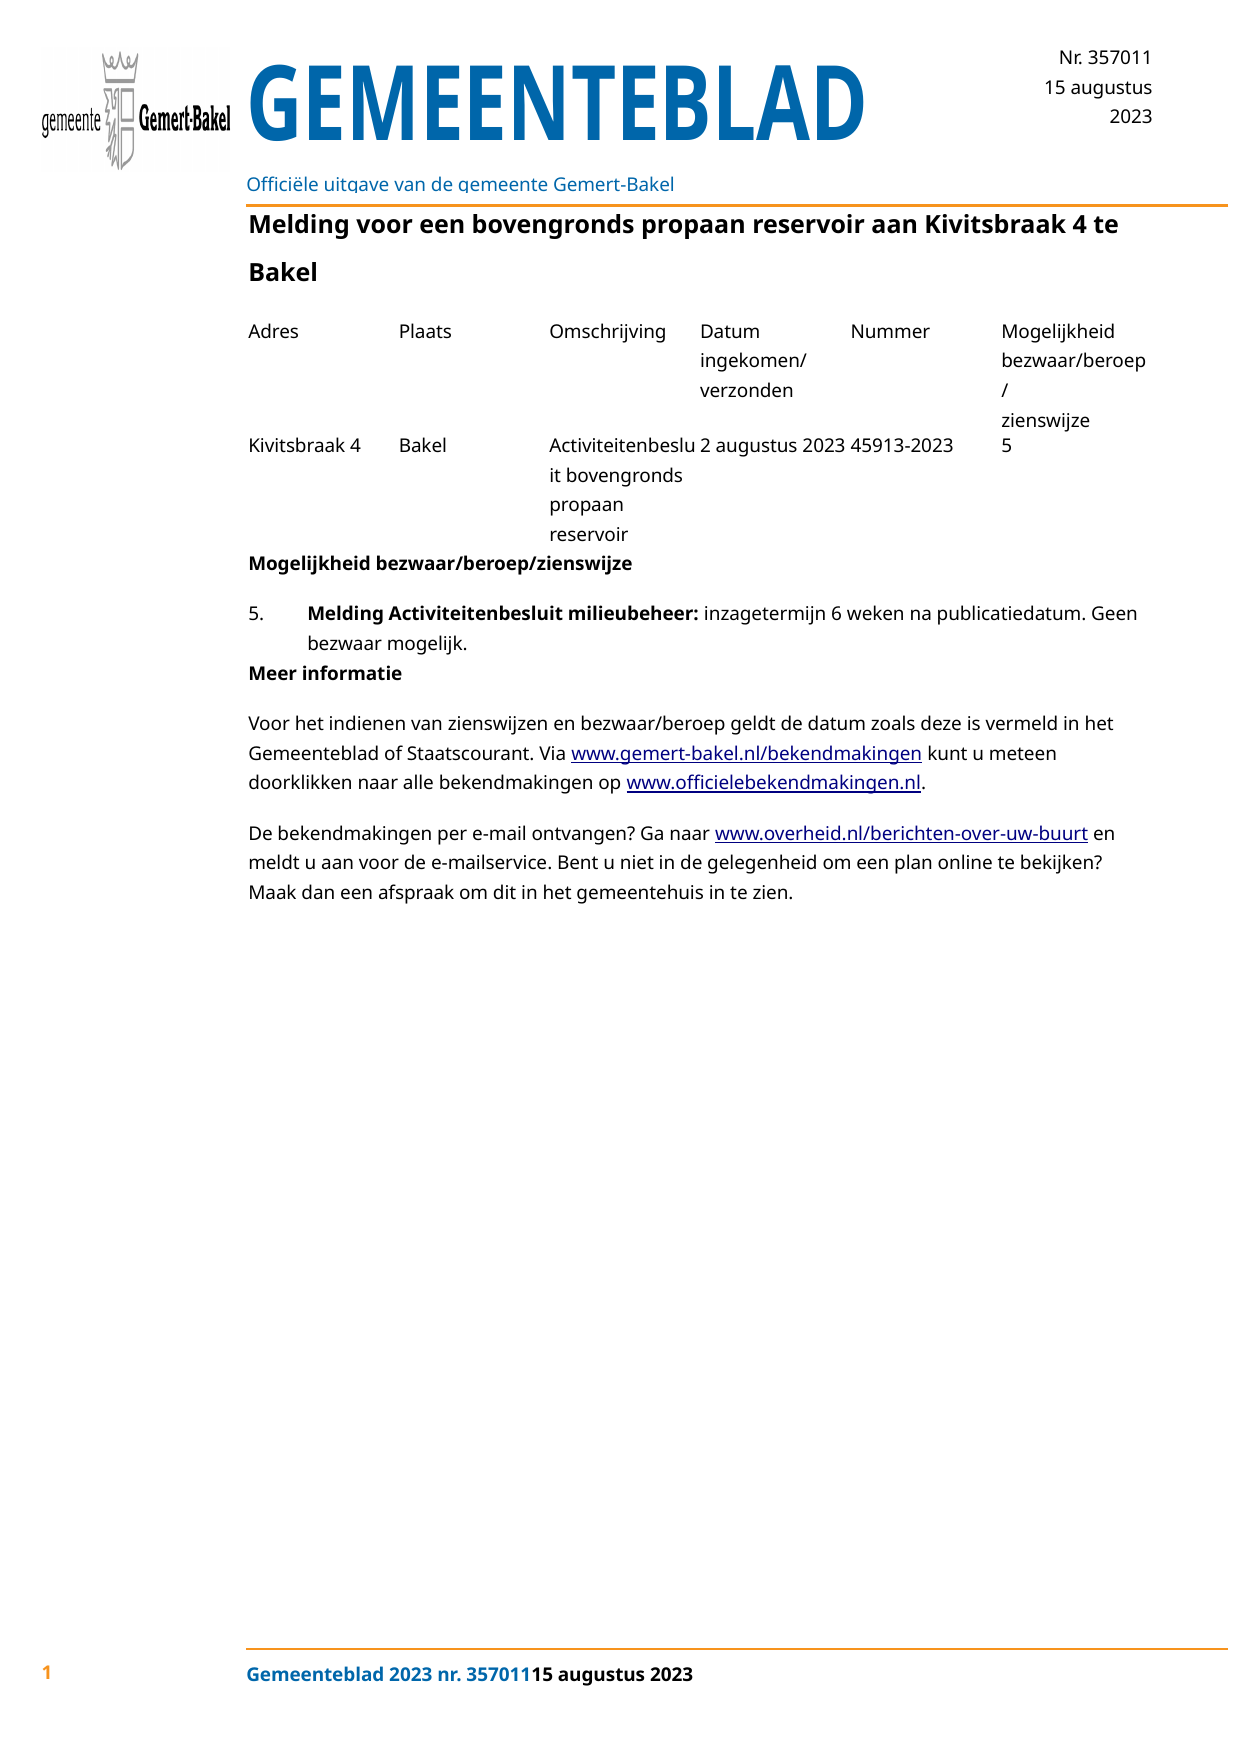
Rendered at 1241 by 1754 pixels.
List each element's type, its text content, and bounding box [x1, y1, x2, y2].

table_header Omschrijving [549, 318, 700, 432]
text De bekendmakingen per e-mail ontvangen? Ga naar www.overheid.nl/berichten-over-uw-buurt en meldt u aan voor de e-mailservice. Bent u niet in de gelegenheid om een plan online te bekijken? Maak dan een afspraak om dit in het gemeentehuis in te zien. [248, 820, 1152, 905]
text Meer informatie [248, 660, 1152, 686]
table_header Plaats [399, 318, 549, 432]
table_cell Kivitsbraak 4 [248, 433, 398, 547]
table_header Adres [248, 318, 398, 432]
text Voor het indienen van zienswijzen en bezwaar/beroep geldt de datum zoals deze is vermeld in het Gemeenteblad of Staatscourant. Via www.gemert-bakel.nl/bekendmakingen kunt u meteen doorklikken naar alle bekendmakingen op www.officielebekendmakingen.nl. [248, 710, 1152, 795]
table_cell 2 augustus 2023 [700, 433, 850, 547]
table_header Datum ingekomen/ verzonden [700, 318, 850, 432]
text Melding voor een bovengronds propaan reservoir aan Kivitsbraak 4 te Bakel [248, 207, 1152, 288]
table_cell Activiteitenbesluit bovengronds propaan reservoir [549, 433, 700, 547]
table_header Mogelijkheid bezwaar/beroep/ zienswijze [1001, 318, 1152, 432]
table_header Nummer [850, 318, 1001, 432]
text Mogelijkheid bezwaar/beroep/zienswijze [248, 550, 1152, 576]
table_cell Bakel [399, 433, 549, 547]
table_cell 5 [1001, 433, 1152, 547]
table_cell 45913-2023 [850, 433, 1001, 547]
list Melding Activiteitenbesluit milieubeheer: inzagetermijn 6 weken na publicatiedatum. Geen bezwaar mogelijk. [248, 601, 1152, 656]
picture [41, 47, 231, 172]
